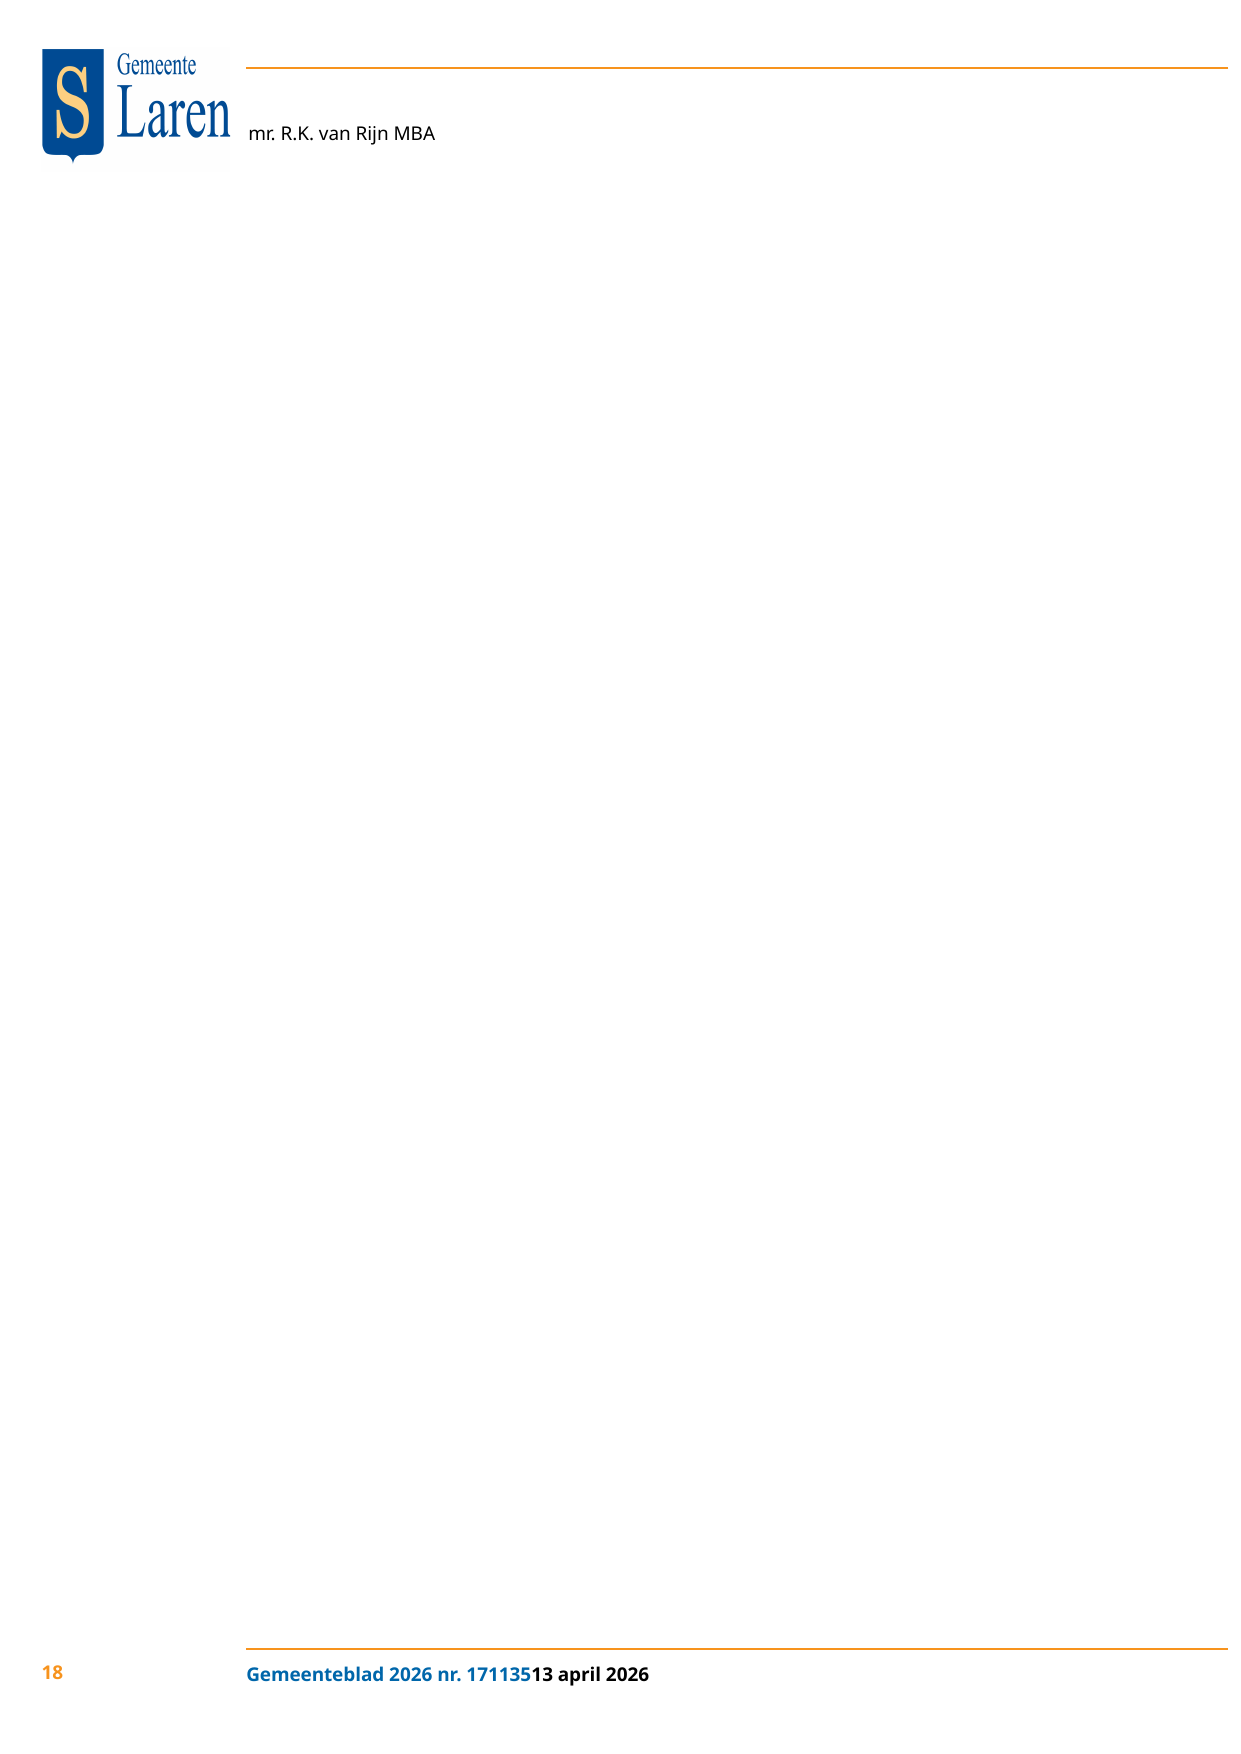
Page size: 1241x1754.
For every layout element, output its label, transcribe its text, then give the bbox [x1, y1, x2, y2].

picture [41, 47, 231, 172]
text mr. R.K. van Rijn MBA [248, 121, 1152, 146]
